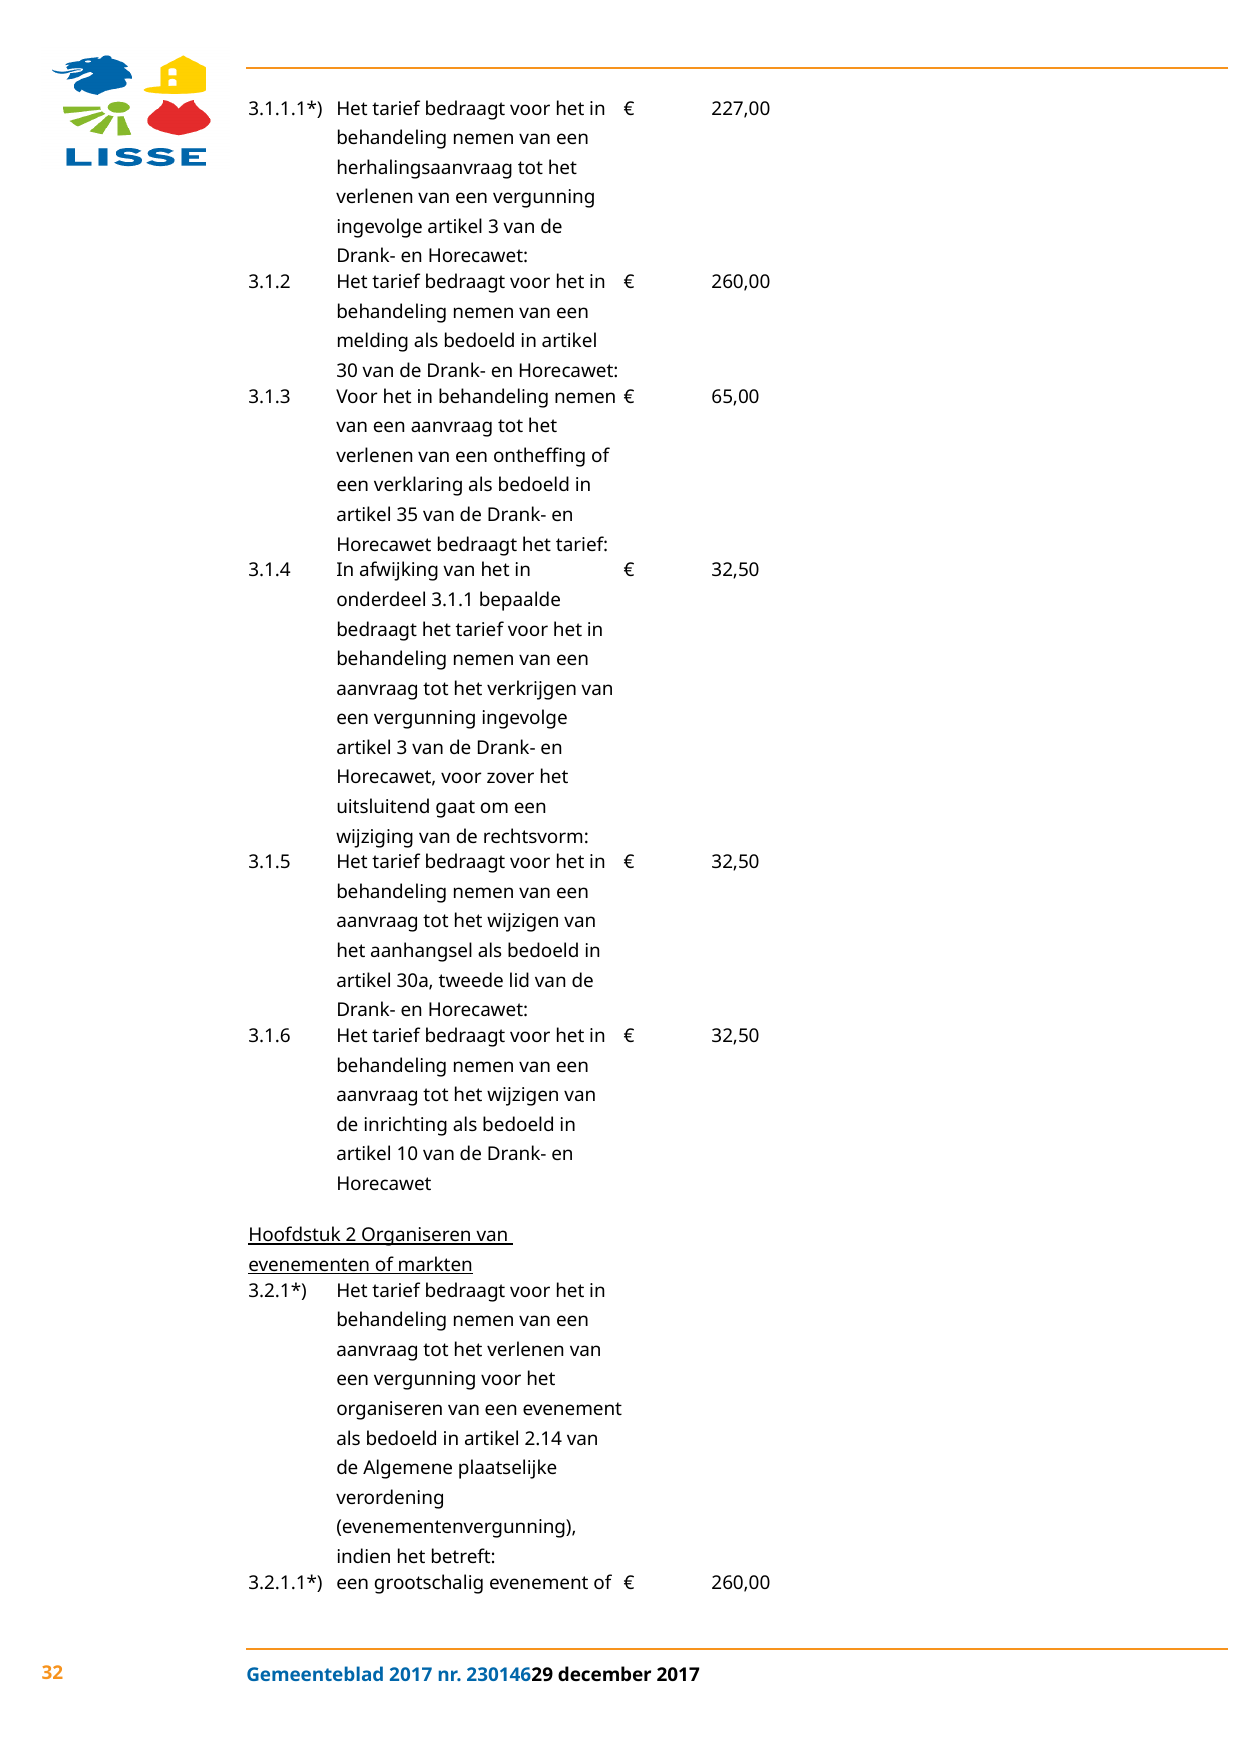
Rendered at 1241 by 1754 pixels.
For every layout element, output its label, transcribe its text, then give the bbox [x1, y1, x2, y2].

table_cell Het tarief bedraagt voor het in behandeling nemen van een aanvraag tot het verlenen van een vergunning voor het organiseren van een evenement als bedoeld in artikel 2.14 van de Algemene plaatselijke verordening (evenementenvergunning), indien het betreft: [336, 1277, 623, 1569]
table_cell Het tarief bedraagt voor het in behandeling nemen van een melding als bedoeld in artikel 30 van de Drank- en Horecawet: [336, 269, 623, 383]
table_cell € [623, 95, 711, 268]
table_cell 32,50 [711, 1022, 799, 1196]
table_cell 3.2.1*) [248, 1277, 336, 1569]
table_cell € [623, 1022, 711, 1196]
table_cell [336, 1196, 623, 1222]
table_cell € [623, 557, 711, 848]
table_cell € [623, 849, 711, 1022]
table_cell Hoofdstuk 2 Organiseren van evenementen of markten [248, 1222, 623, 1277]
table_cell [711, 1196, 799, 1222]
table_cell 3.1.5 [248, 849, 336, 1022]
table_cell 227,00 [711, 95, 799, 268]
table_cell [623, 1196, 711, 1222]
table_cell 65,00 [711, 383, 799, 557]
table_cell [711, 1222, 799, 1277]
table_cell een grootschalig evenement of [336, 1569, 623, 1594]
table_cell 3.1.4 [248, 557, 336, 848]
table_cell [623, 1277, 711, 1569]
table_cell € [623, 1569, 711, 1594]
table_cell Het tarief bedraagt voor het in behandeling nemen van een aanvraag tot het wijzigen van de inrichting als bedoeld in artikel 10 van de Drank- en Horecawet [336, 1022, 623, 1196]
table_cell € [623, 383, 711, 557]
picture [41, 47, 231, 172]
table_cell € [623, 269, 711, 383]
table_cell 3.1.2 [248, 269, 336, 383]
table_cell 260,00 [711, 1569, 799, 1594]
table_cell Voor het in behandeling nemen van een aanvraag tot het verlenen van een ontheffing of een verklaring als bedoeld in artikel 35 van de Drank- en Horecawet bedraagt het tarief: [336, 383, 623, 557]
table_cell In afwijking van het in onderdeel 3.1.1 bepaalde bedraagt het tarief voor het in behandeling nemen van een aanvraag tot het verkrijgen van een vergunning ingevolge artikel 3 van de Drank- en Horecawet, voor zover het uitsluitend gaat om een wijziging van de rechtsvorm: [336, 557, 623, 848]
table_cell 3.1.1.1*) [248, 95, 336, 268]
table_cell 3.1.6 [248, 1022, 336, 1196]
table_cell [711, 1277, 799, 1569]
table_cell [248, 1196, 336, 1222]
table_cell 32,50 [711, 557, 799, 848]
table_cell 3.1.3 [248, 383, 336, 557]
table_cell 32,50 [711, 849, 799, 1022]
table_cell 260,00 [711, 269, 799, 383]
table_cell 3.2.1.1*) [248, 1569, 336, 1594]
table_cell [623, 1222, 711, 1277]
table_cell Het tarief bedraagt voor het in behandeling nemen van een aanvraag tot het wijzigen van het aanhangsel als bedoeld in artikel 30a, tweede lid van de Drank- en Horecawet: [336, 849, 623, 1022]
table_cell Het tarief bedraagt voor het in behandeling nemen van een herhalingsaanvraag tot het verlenen van een vergunning ingevolge artikel 3 van de Drank- en Horecawet: [336, 95, 623, 268]
